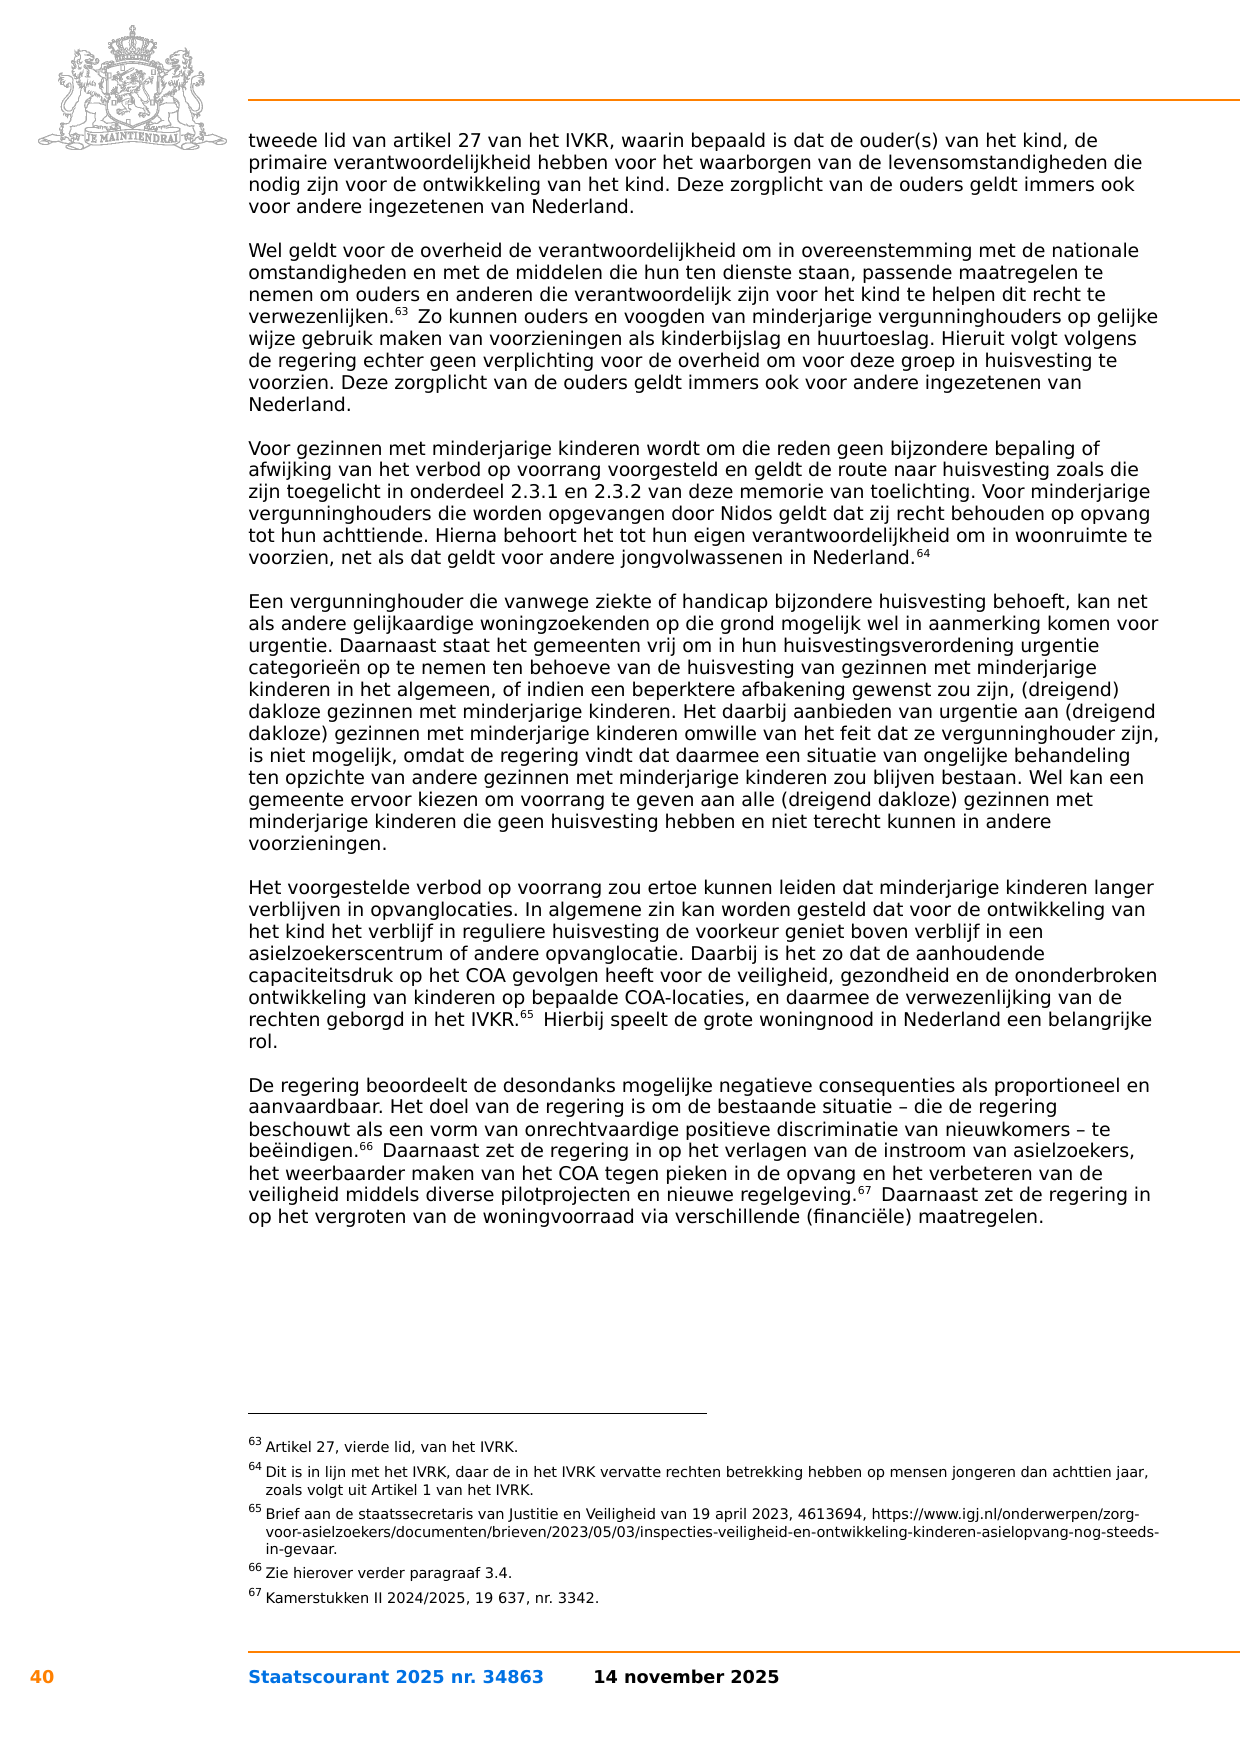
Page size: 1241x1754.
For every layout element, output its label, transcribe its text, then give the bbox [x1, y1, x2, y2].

text Een vergunninghouder die vanwege ziekte of handicap bijzondere huisvesting behoeft, kan net als andere gelijkaardige woningzoekenden op die grond mogelijk wel in aanmerking komen voor urgentie. Daarnaast staat het gemeenten vrij om in hun huisvestingsverordening urgentie categorieën op te nemen ten behoeve van de huisvesting van gezinnen met minderjarige kinderen in het algemeen, of indien een beperktere afbakening gewenst zou zijn, (dreigend) dakloze gezinnen met minderjarige kinderen. Het daarbij aanbieden van urgentie aan (dreigend dakloze) gezinnen met minderjarige kinderen omwille van het feit dat ze vergunninghouder zijn, is niet mogelijk, omdat de regering vindt dat daarmee een situatie van ongelijke behandeling ten opzichte van andere gezinnen met minderjarige kinderen zou blijven bestaan. Wel kan een gemeente ervoor kiezen om voorrang te geven aan alle (dreigend dakloze) gezinnen met minderjarige kinderen die geen huisvesting hebben en niet terecht kunnen in andere voorzieningen. [248, 591, 1163, 855]
text tweede lid van artikel 27 van het IVKR, waarin bepaald is dat de ouder(s) van het kind, de primaire verantwoordelijkheid hebben voor het waarborgen van de levensomstandigheden die nodig zijn voor de ontwikkeling van het kind. Deze zorgplicht van de ouders geldt immers ook voor andere ingezetenen van Nederland. [248, 130, 1163, 218]
text De regering beoordeelt de desondanks mogelijke negatieve consequenties als proportioneel en aanvaardbaar. Het doel van de regering is om de bestaande situatie – die de regering beschouwt als een vorm van onrechtvaardige positieve discriminatie van nieuwkomers – te beëindigen. Daarnaast zet de regering in op het verlagen van de instroom van asielzoekers, het weerbaarder maken van het COA tegen pieken in de opvang en het verbeteren van de veiligheid middels diverse pilotprojecten en nieuwe regelgeving. Daarnaast zet de regering in op het vergroten van de woningvoorraad via verschillende (financiële) maatregelen. [248, 1074, 1163, 1228]
text Wel geldt voor de overheid de verantwoordelijkheid om in overeenstemming met de nationale omstandigheden en met de middelen die hun ten dienste staan, passende maatregelen te nemen om ouders en anderen die verantwoordelijk zijn voor het kind te helpen dit recht te verwezenlijken. Zo kunnen ouders en voogden van minderjarige vergunninghouders op gelijke wijze gebruik maken van voorzieningen als kinderbijslag en huurtoeslag. Hieruit volgt volgens de regering echter geen verplichting voor de overheid om voor deze groep in huisvesting te voorzien. Deze zorgplicht van de ouders geldt immers ook voor andere ingezetenen van Nederland. [248, 240, 1163, 416]
text Dit is in lijn met het IVRK, daar de in het IVRK vervatte rechten betrekking hebben op mensen jongeren dan achttien jaar, zoals volgt uit Artikel 1 van het IVRK. [248, 1460, 1163, 1499]
text Artikel 27, vierde lid, van het IVRK. [248, 1435, 1163, 1457]
text Zie hierover verder paragraaf 3.4. [248, 1561, 1163, 1583]
text Kamerstukken II 2024/2025, 19 637, nr. 3342. [248, 1586, 1163, 1608]
text Brief aan de staatssecretaris van Justitie en Veiligheid van 19 april 2023, 4613694, https://www.igj.nl/onderwerpen/zorg-voor-asielzoekers/documenten/brieven/2023/05/03/inspecties-veiligheid-en-ontwikkeling-kinderen-asielopvang-nog-steeds-in-gevaar. [248, 1502, 1163, 1558]
picture [38, 25, 227, 150]
text Het voorgestelde verbod op voorrang zou ertoe kunnen leiden dat minderjarige kinderen langer verblijven in opvanglocaties. In algemene zin kan worden gesteld dat voor de ontwikkeling van het kind het verblijf in reguliere huisvesting de voorkeur geniet boven verblijf in een asielzoekerscentrum of andere opvanglocatie. Daarbij is het zo dat de aanhoudende capaciteitsdruk op het COA gevolgen heeft voor de veiligheid, gezondheid en de ononderbroken ontwikkeling van kinderen op bepaalde COA-locaties, en daarmee de verwezenlijking van de rechten geborgd in het IVKR. Hierbij speelt de grote woningnood in Nederland een belangrijke rol. [248, 877, 1163, 1053]
text Voor gezinnen met minderjarige kinderen wordt om die reden geen bijzondere bepaling of afwijking van het verbod op voorrang voorgesteld en geldt de route naar huisvesting zoals die zijn toegelicht in onderdeel 2.3.1 en 2.3.2 van deze memorie van toelichting. Voor minderjarige vergunninghouders die worden opgevangen door Nidos geldt dat zij recht behouden op opvang tot hun achttiende. Hierna behoort het tot hun eigen verantwoordelijkheid om in woonruimte te voorzien, net als dat geldt voor andere jongvolwassenen in Nederland. [248, 437, 1163, 569]
